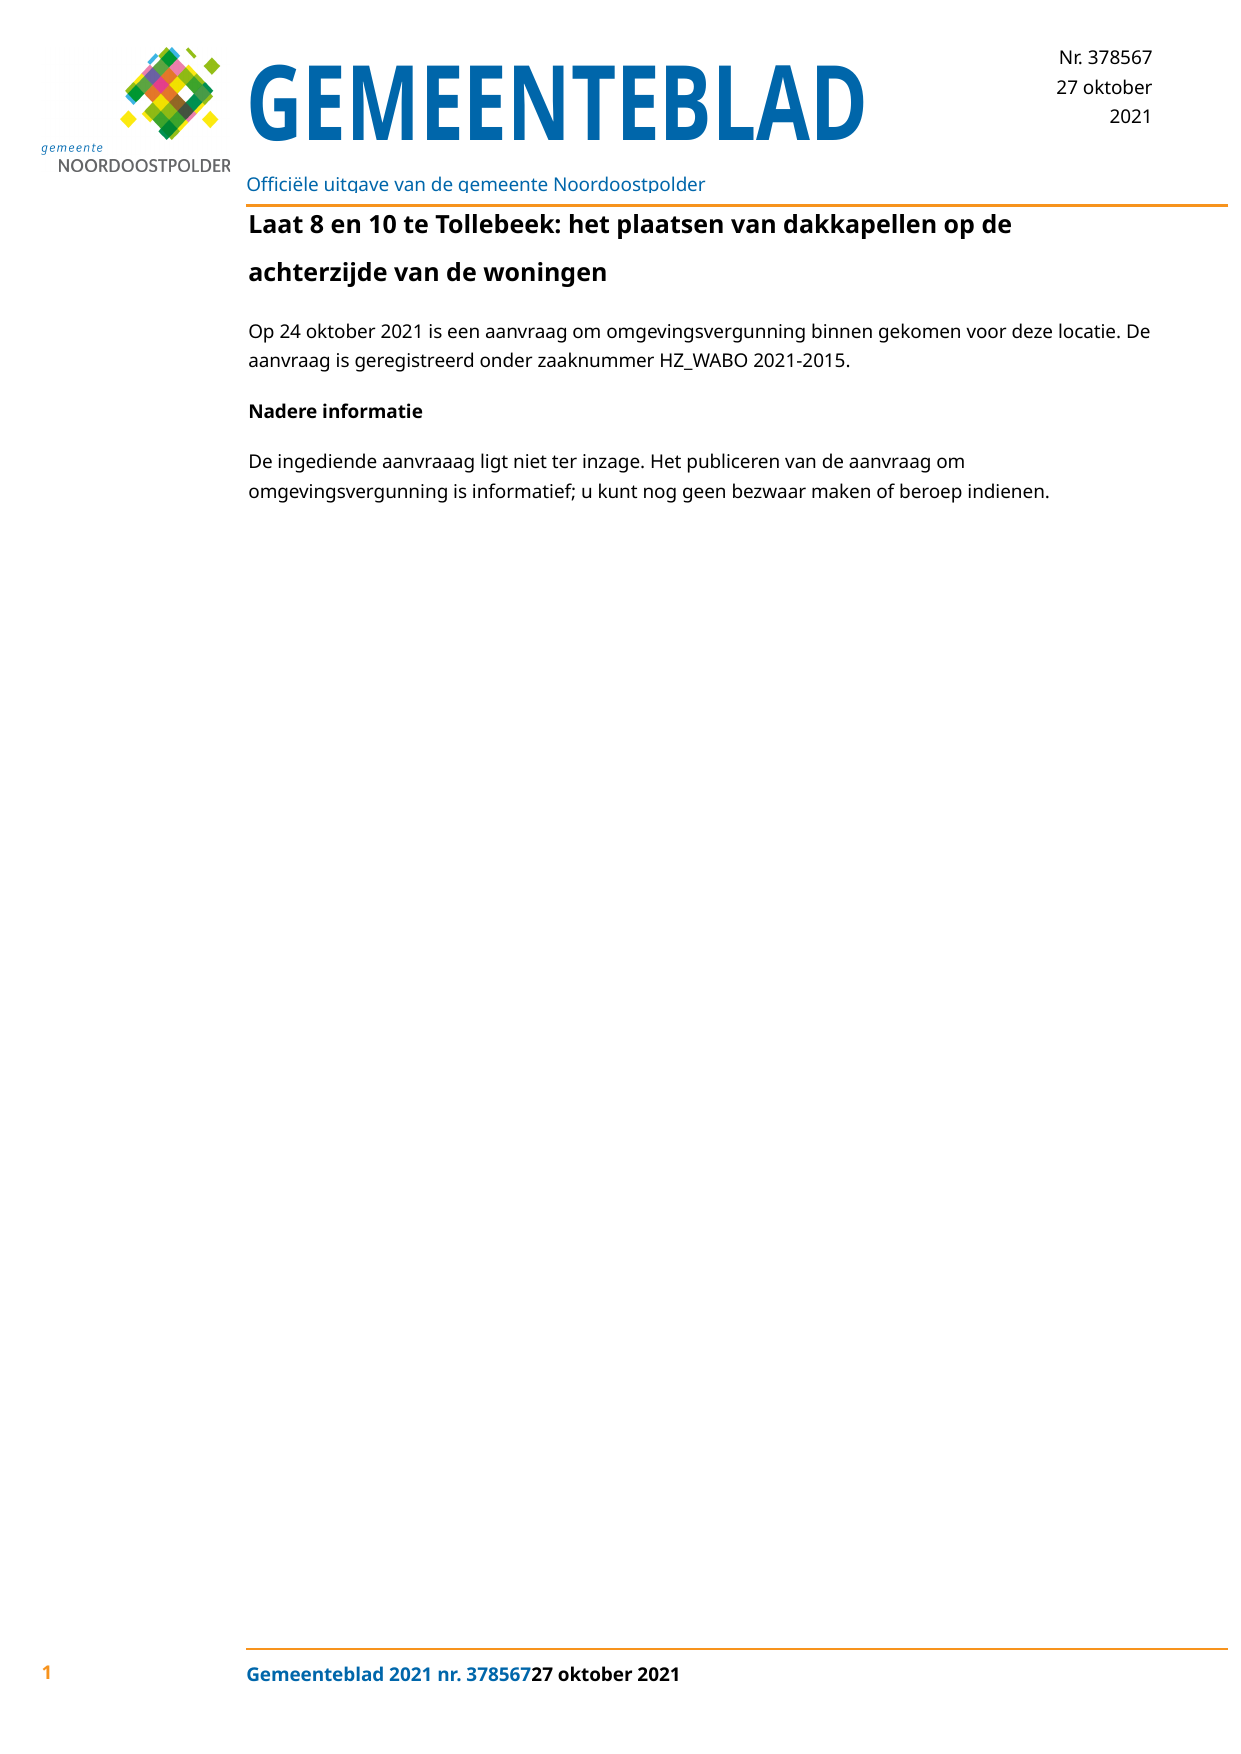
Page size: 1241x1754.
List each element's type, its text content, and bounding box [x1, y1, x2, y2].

text Nadere informatie [248, 398, 1152, 424]
text Op 24 oktober 2021 is een aanvraag om omgevingsvergunning binnen gekomen voor deze locatie. De aanvraag is geregistreerd onder zaaknummer HZ_WABO 2021-2015. [248, 318, 1152, 373]
text De ingediende aanvraaag ligt niet ter inzage. Het publiceren van de aanvraag om omgevingsvergunning is informatief; u kunt nog geen bezwaar maken of beroep indienen. [248, 448, 1152, 504]
picture [41, 47, 231, 172]
text Laat 8 en 10 te Tollebeek: het plaatsen van dakkapellen op de achterzijde van de woningen [248, 207, 1152, 288]
